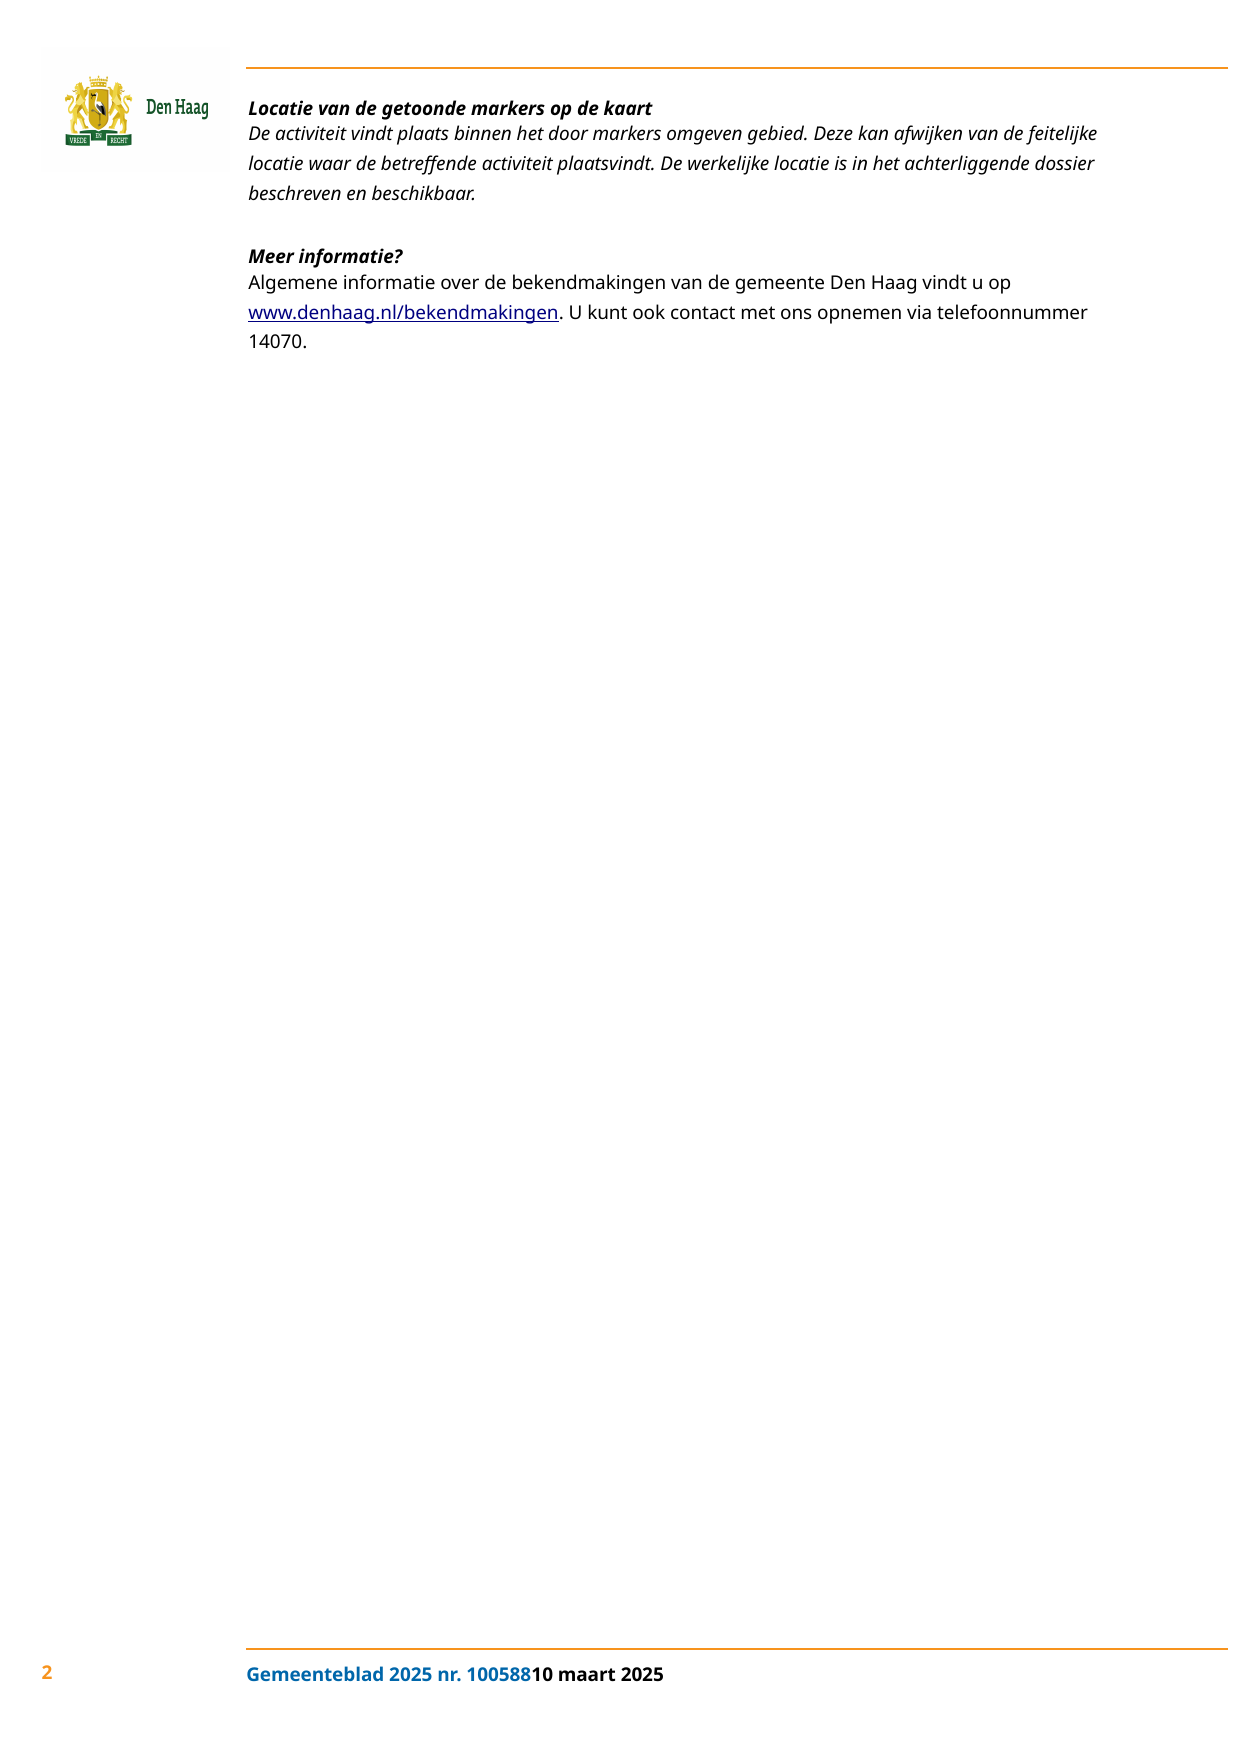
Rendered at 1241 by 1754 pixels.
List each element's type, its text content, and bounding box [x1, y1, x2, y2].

picture [41, 47, 231, 172]
text Meer informatie? [248, 244, 1152, 269]
text Locatie van de getoonde markers op de kaart [248, 95, 1152, 121]
text De activiteit vindt plaats binnen het door markers omgeven gebied. Deze kan afwijken van de feitelijke locatie waar de betreffende activiteit plaatsvindt. De werkelijke locatie is in het achterliggende dossier beschreven en beschikbaar. [248, 121, 1152, 205]
text Algemene informatie over de bekendmakingen van de gemeente Den Haag vindt u op www.denhaag.nl/bekendmakingen. U kunt ook contact met ons opnemen via telefoonnummer 14070. [248, 269, 1152, 354]
